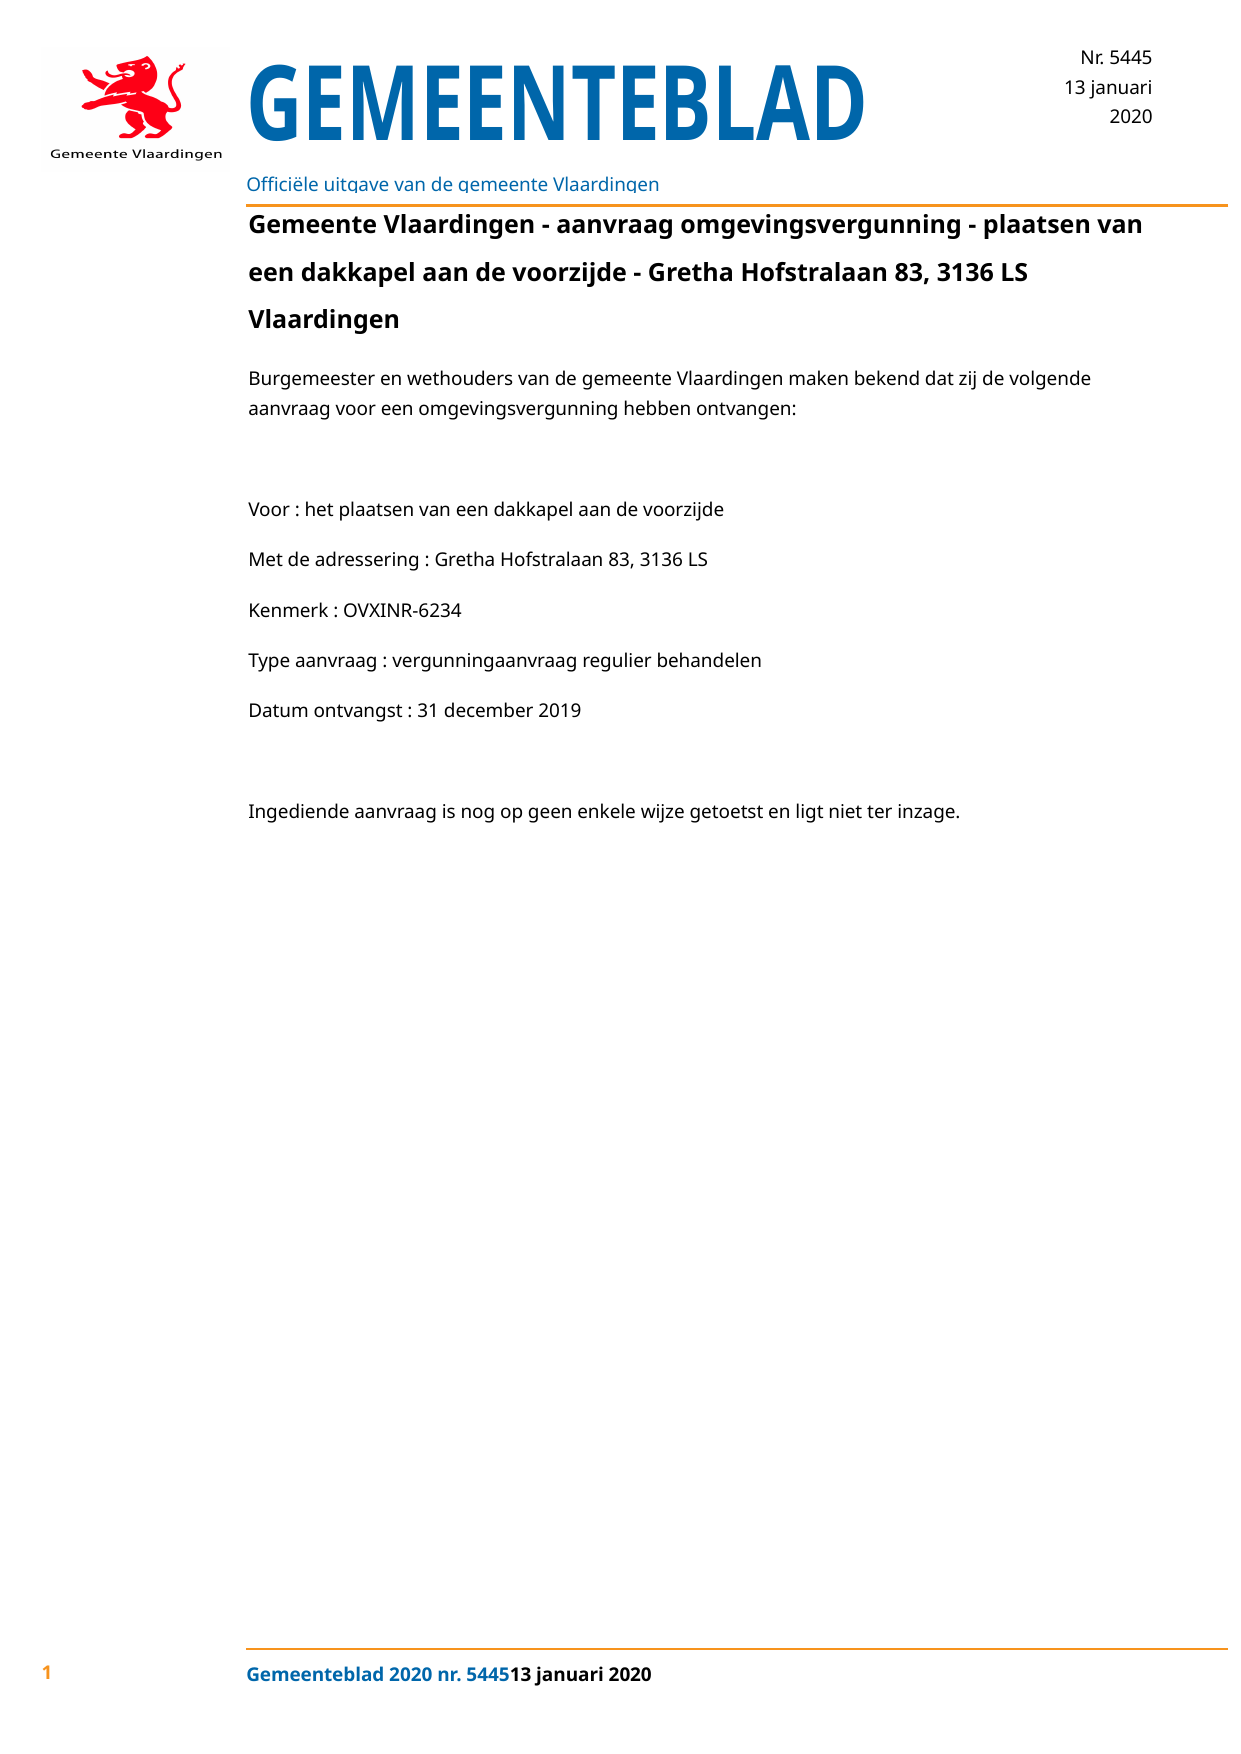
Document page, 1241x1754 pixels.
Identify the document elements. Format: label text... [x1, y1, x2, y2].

text Gemeente Vlaardingen - aanvraag omgevingsvergunning - plaatsen van een dakkapel aan de voorzijde - Gretha Hofstralaan 83, 3136 LS Vlaardingen [248, 207, 1152, 336]
text Type aanvraag : vergunningaanvraag regulier behandelen [248, 647, 1152, 673]
text Met de adressering : Gretha Hofstralaan 83, 3136 LS [248, 546, 1152, 572]
text Datum ontvangst : 31 december 2019 [248, 698, 1152, 723]
picture [41, 47, 231, 172]
text Voor : het plaatsen van een dakkapel aan de voorzijde [248, 496, 1152, 522]
text Ingediende aanvraag is nog op geen enkele wijze getoetst en ligt niet ter inzage. [248, 798, 1152, 824]
text Kenmerk : OVXINR-6234 [248, 597, 1152, 622]
text Burgemeester en wethouders van de gemeente Vlaardingen maken bekend dat zij de volgende aanvraag voor een omgevingsvergunning hebben ontvangen: [248, 366, 1152, 421]
